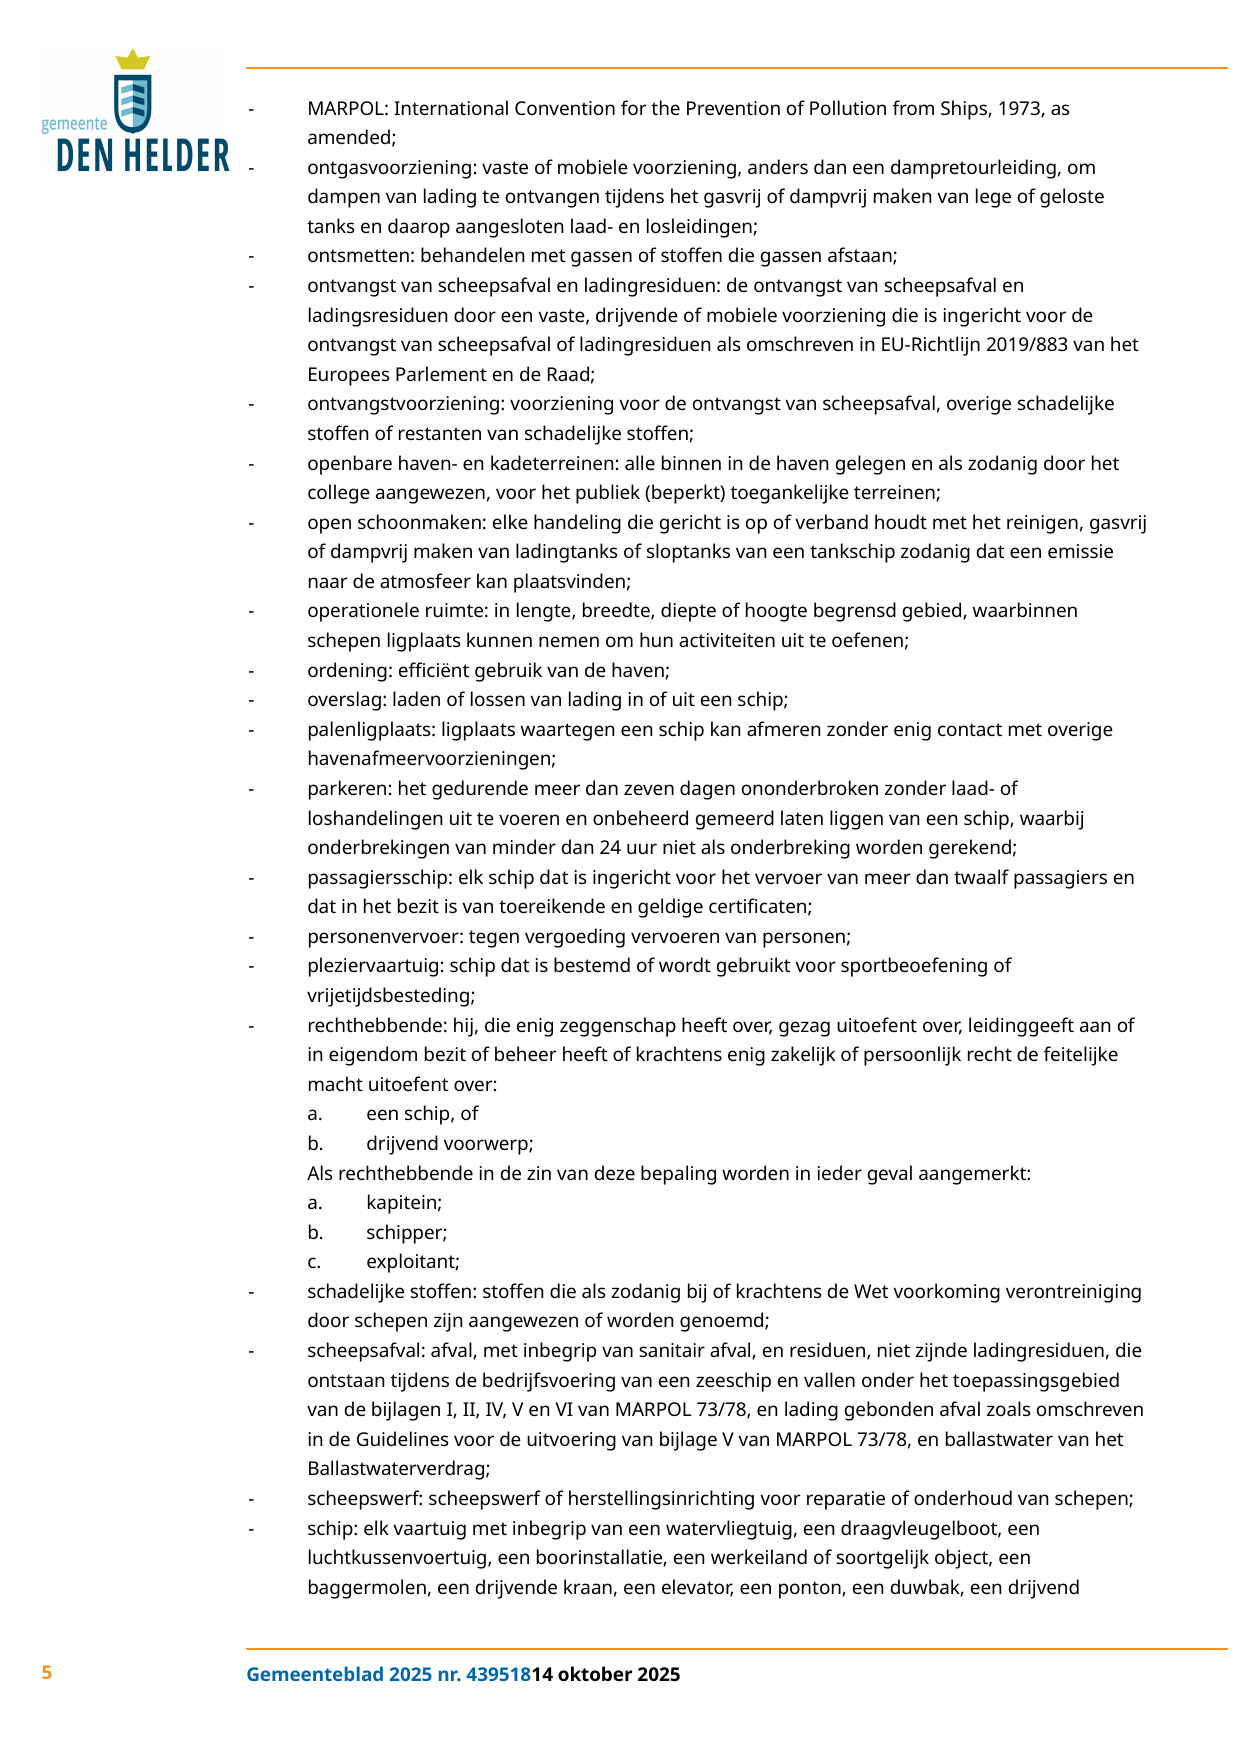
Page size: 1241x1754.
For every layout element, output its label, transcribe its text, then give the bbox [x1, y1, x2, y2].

picture [182, 144, 187, 165]
list operationele ruimte: in lengte, breedte, diepte of hoogte begrensd gebied, waarbinnen schepen ligplaats kunnen nemen om hun activiteiten uit te oefenen; [248, 598, 1152, 653]
list overslag: laden of lossen van lading in of uit een schip; [248, 686, 1152, 712]
list palenligplaats: ligplaats waartegen een schip kan afmeren zonder enig contact met overige havenafmeervoorzieningen; [248, 716, 1152, 771]
list MARPOL: International Convention for the Prevention of Pollution from Ships, 1973, as amended; [248, 95, 1152, 150]
list een schip, of [307, 1101, 1152, 1126]
list schipper; [307, 1219, 1152, 1245]
picture [130, 157, 135, 172]
picture [63, 144, 68, 165]
picture [41, 47, 231, 172]
list personenvervoer: tegen vergoeding vervoeren van personen; [248, 923, 1152, 949]
list ordening: efficiënt gebruik van de haven; [248, 657, 1152, 683]
list schadelijke stoffen: stoffen die als zodanig bij of krachtens de Wet voorkoming verontreiniging door schepen zijn aangewezen of worden genoemd; [248, 1278, 1152, 1333]
list drijvend voorwerp; [307, 1130, 1152, 1156]
list ontvangst van scheepsafval en ladingresiduen: de ontvangst van scheepsafval en ladingsresiduen door een vaste, drijvende of mobiele voorziening die is ingericht voor de ontvangst van scheepsafval of ladingresiduen als omschreven in EU-Richtlijn 2019/883 van het Europees Parlement en de Raad; [248, 272, 1152, 387]
list ontgasvoorziening: vaste of mobiele voorziening, anders dan een dampretourleiding, om dampen van lading te ontvangen tijdens het gasvrij of dampvrij maken van lege of geloste tanks en daarop aangesloten laad- en losleidingen; [248, 154, 1152, 239]
list kapitein; [307, 1189, 1152, 1215]
list open schoonmaken: elke handeling die gericht is op of verband houdt met het reinigen, gasvrij of dampvrij maken van ladingtanks of sloptanks van een tankschip zodanig dat een emissie naar de atmosfeer kan plaatsvinden; [248, 509, 1152, 594]
picture [220, 160, 224, 172]
list scheepswerf: scheepswerf of herstellingsinrichting voor reparatie of onderhoud van schepen; [248, 1485, 1152, 1511]
list Als rechthebbende in de zin van deze bepaling worden in ieder geval aangemerkt: [248, 1160, 1152, 1186]
list exploitant; [307, 1248, 1152, 1274]
picture [100, 154, 106, 172]
list ontsmetten: behandelen met gassen of stoffen die gassen afstaan; [248, 243, 1152, 268]
list passagiersschip: elk schip dat is ingericht voor het vervoer van meer dan twaalf passagiers en dat in het bezit is van toereikende en geldige certificaten; [248, 864, 1152, 919]
list pleziervaartuig: schip dat is bestemd of wordt gebruikt voor sportbeoefening of vrijetijdsbesteding; [248, 953, 1152, 1008]
list rechthebbende: hij, die enig zeggenschap heeft over, gezag uitoefent over, leidinggeeft aan of in eigendom bezit of beheer heeft of krachtens enig zakelijk of persoonlijk recht de feitelijke macht uitoefent over: [248, 1012, 1152, 1097]
list ontvangstvoorziening: voorziening voor de ontvangst van scheepsafval, overige schadelijke stoffen of restanten van schadelijke stoffen; [248, 391, 1152, 446]
list schip: elk vaartuig met inbegrip van een watervliegtuig, een draagvleugelboot, een luchtkussenvoertuig, een boorinstallatie, een werkeiland of soortgelijk object, een baggermolen, een drijvende kraan, een elevator, een ponton, een duwbak, een drijvend [248, 1515, 1152, 1600]
list scheepsafval: afval, met inbegrip van sanitair afval, en residuen, niet zijnde ladingresiduen, die ontstaan tijdens de bedrijfsvoering van een zeeschip en vallen onder het toepassingsgebied van de bijlagen I, II, IV, V en VI van MARPOL 73/78, en lading gebonden afval zoals omschreven in de Guidelines voor de uitvoering van bijlage V van MARPOL 73/78, en ballastwater van het Ballastwaterverdrag; [248, 1337, 1152, 1481]
list openbare haven- en kadeterreinen: alle binnen in de haven gelegen en als zodanig door het college aangewezen, voor het publiek (beperkt) toegankelijke terreinen; [248, 450, 1152, 505]
list parkeren: het gedurende meer dan zeven dagen ononderbroken zonder laad- of loshandelingen uit te voeren en onbeheerd gemeerd laten liggen van een schip, waarbij onderbrekingen van minder dan 24 uur niet als onderbreking worden gerekend; [248, 775, 1152, 860]
